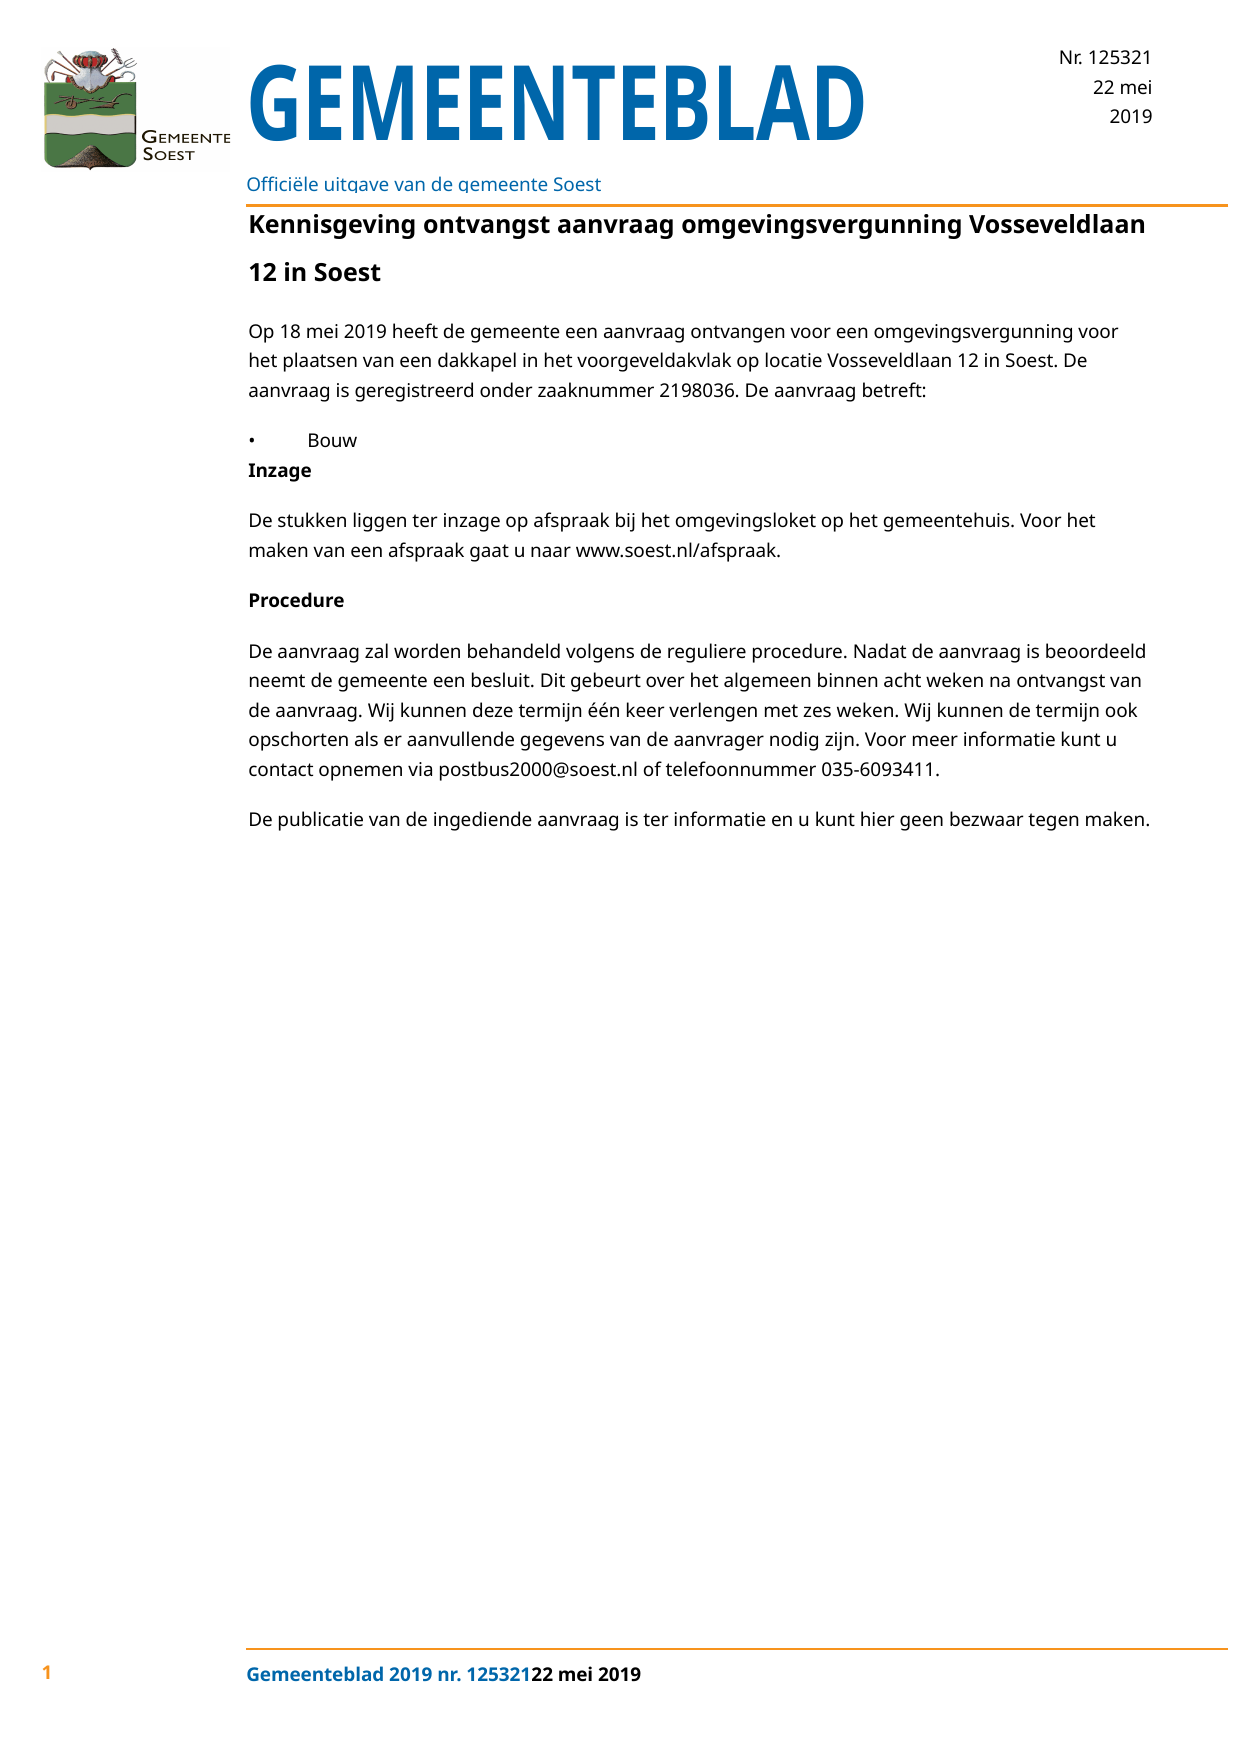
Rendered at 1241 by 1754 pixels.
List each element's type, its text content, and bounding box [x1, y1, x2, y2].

list Bouw [248, 427, 1152, 453]
text De publicatie van de ingediende aanvraag is ter informatie en u kunt hier geen bezwaar tegen maken. [248, 807, 1152, 832]
picture [41, 47, 231, 172]
text Op 18 mei 2019 heeft de gemeente een aanvraag ontvangen voor een omgevingsvergunning voor het plaatsen van een dakkapel in het voorgeveldakvlak op locatie Vosseveldlaan 12 in Soest. De aanvraag is geregistreerd onder zaaknummer 2198036. De aanvraag betreft: [248, 318, 1152, 403]
text Kennisgeving ontvangst aanvraag omgevingsvergunning Vosseveldlaan 12 in Soest [248, 207, 1152, 288]
text Inzage [248, 457, 1152, 483]
text Procedure [248, 587, 1152, 613]
text De aanvraag zal worden behandeld volgens de reguliere procedure. Nadat de aanvraag is beoordeeld neemt de gemeente een besluit. Dit gebeurt over het algemeen binnen acht weken na ontvangst van de aanvraag. Wij kunnen deze termijn één keer verlengen met zes weken. Wij kunnen de termijn ook opschorten als er aanvullende gegevens van de aanvrager nodig zijn. Voor meer informatie kunt u contact opnemen via postbus2000@soest.nl of telefoonnummer 035-6093411. [248, 638, 1152, 782]
text De stukken liggen ter inzage op afspraak bij het omgevingsloket op het gemeentehuis. Voor het maken van een afspraak gaat u naar www.soest.nl/afspraak. [248, 507, 1152, 563]
